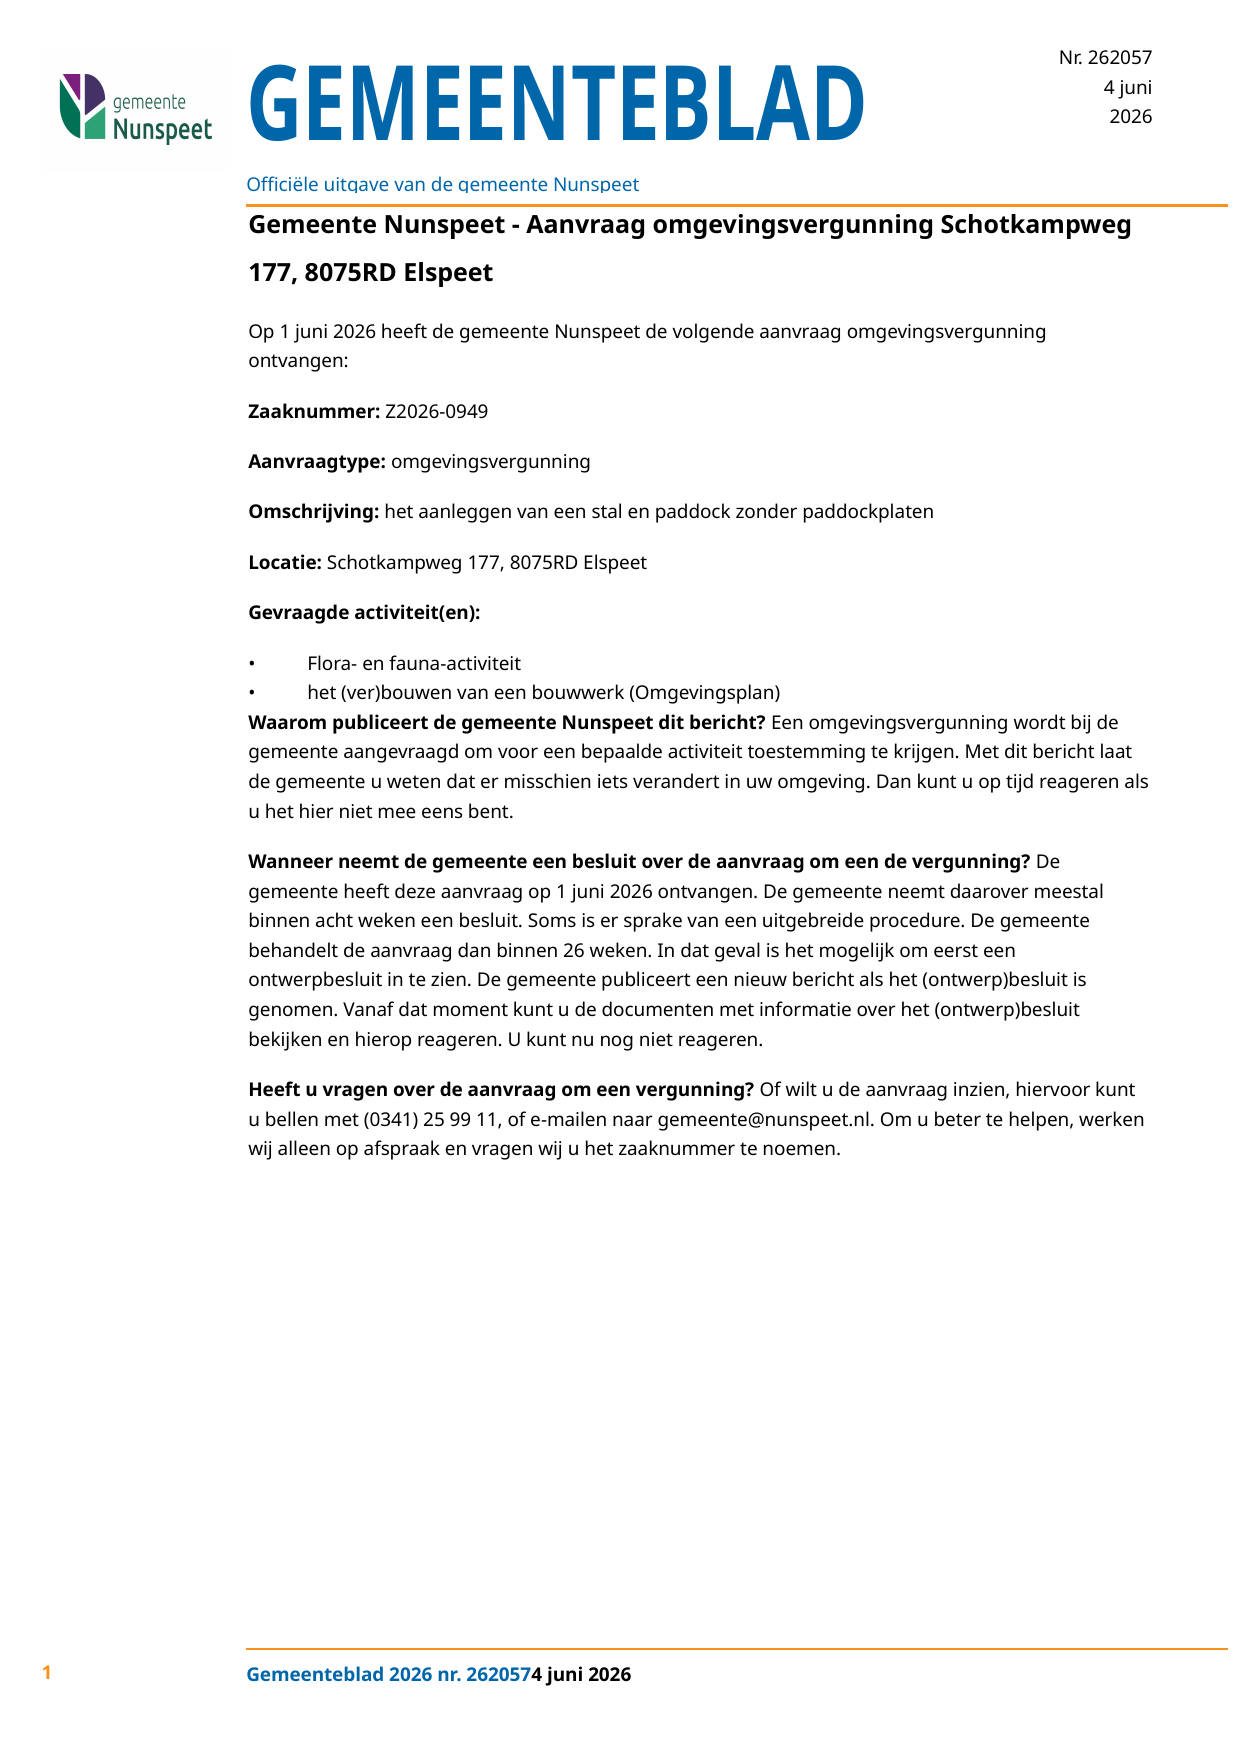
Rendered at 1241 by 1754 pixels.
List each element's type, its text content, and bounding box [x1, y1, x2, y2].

text Wanneer neemt de gemeente een besluit over de aanvraag om een de vergunning? De gemeente heeft deze aanvraag op 1 juni 2026 ontvangen. De gemeente neemt daarover meestal binnen acht weken een besluit. Soms is er sprake van een uitgebreide procedure. De gemeente behandelt de aanvraag dan binnen 26 weken. In dat geval is het mogelijk om eerst een ontwerpbesluit in te zien. De gemeente publiceert een nieuw bericht als het (ontwerp)besluit is genomen. Vanaf dat moment kunt u de documenten met informatie over het (ontwerp)besluit bekijken en hierop reageren. U kunt nu nog niet reageren. [248, 848, 1152, 1052]
text Gemeente Nunspeet - Aanvraag omgevingsvergunning Schotkampweg 177, 8075RD Elspeet [248, 207, 1152, 288]
text Omschrijving: het aanleggen van een stal en paddock zonder paddockplaten [248, 499, 1152, 524]
text Op 1 juni 2026 heeft de gemeente Nunspeet de volgende aanvraag omgevingsvergunning ontvangen: [248, 318, 1152, 373]
list het (ver)bouwen van een bouwwerk (Omgevingsplan) [248, 679, 1152, 705]
list Flora- en fauna-activiteit [248, 650, 1152, 676]
picture [41, 47, 231, 172]
text Aanvraagtype: omgevingsvergunning [248, 448, 1152, 474]
text Gevraagde activiteit(en): [248, 599, 1152, 625]
text Waarom publiceert de gemeente Nunspeet dit bericht? Een omgevingsvergunning wordt bij de gemeente aangevraagd om voor een bepaalde activiteit toestemming te krijgen. Met dit bericht laat de gemeente u weten dat er misschien iets verandert in uw omgeving. Dan kunt u op tijd reageren als u het hier niet mee eens bent. [248, 709, 1152, 824]
text Locatie: Schotkampweg 177, 8075RD Elspeet [248, 549, 1152, 575]
text Heeft u vragen over de aanvraag om een vergunning? Of wilt u de aanvraag inzien, hiervoor kunt u bellen met (0341) 25 99 11, of e-mailen naar gemeente@nunspeet.nl. Om u beter te helpen, werken wij alleen op afspraak en vragen wij u het zaaknummer te noemen. [248, 1076, 1152, 1161]
text Zaaknummer: Z2026-0949 [248, 398, 1152, 424]
